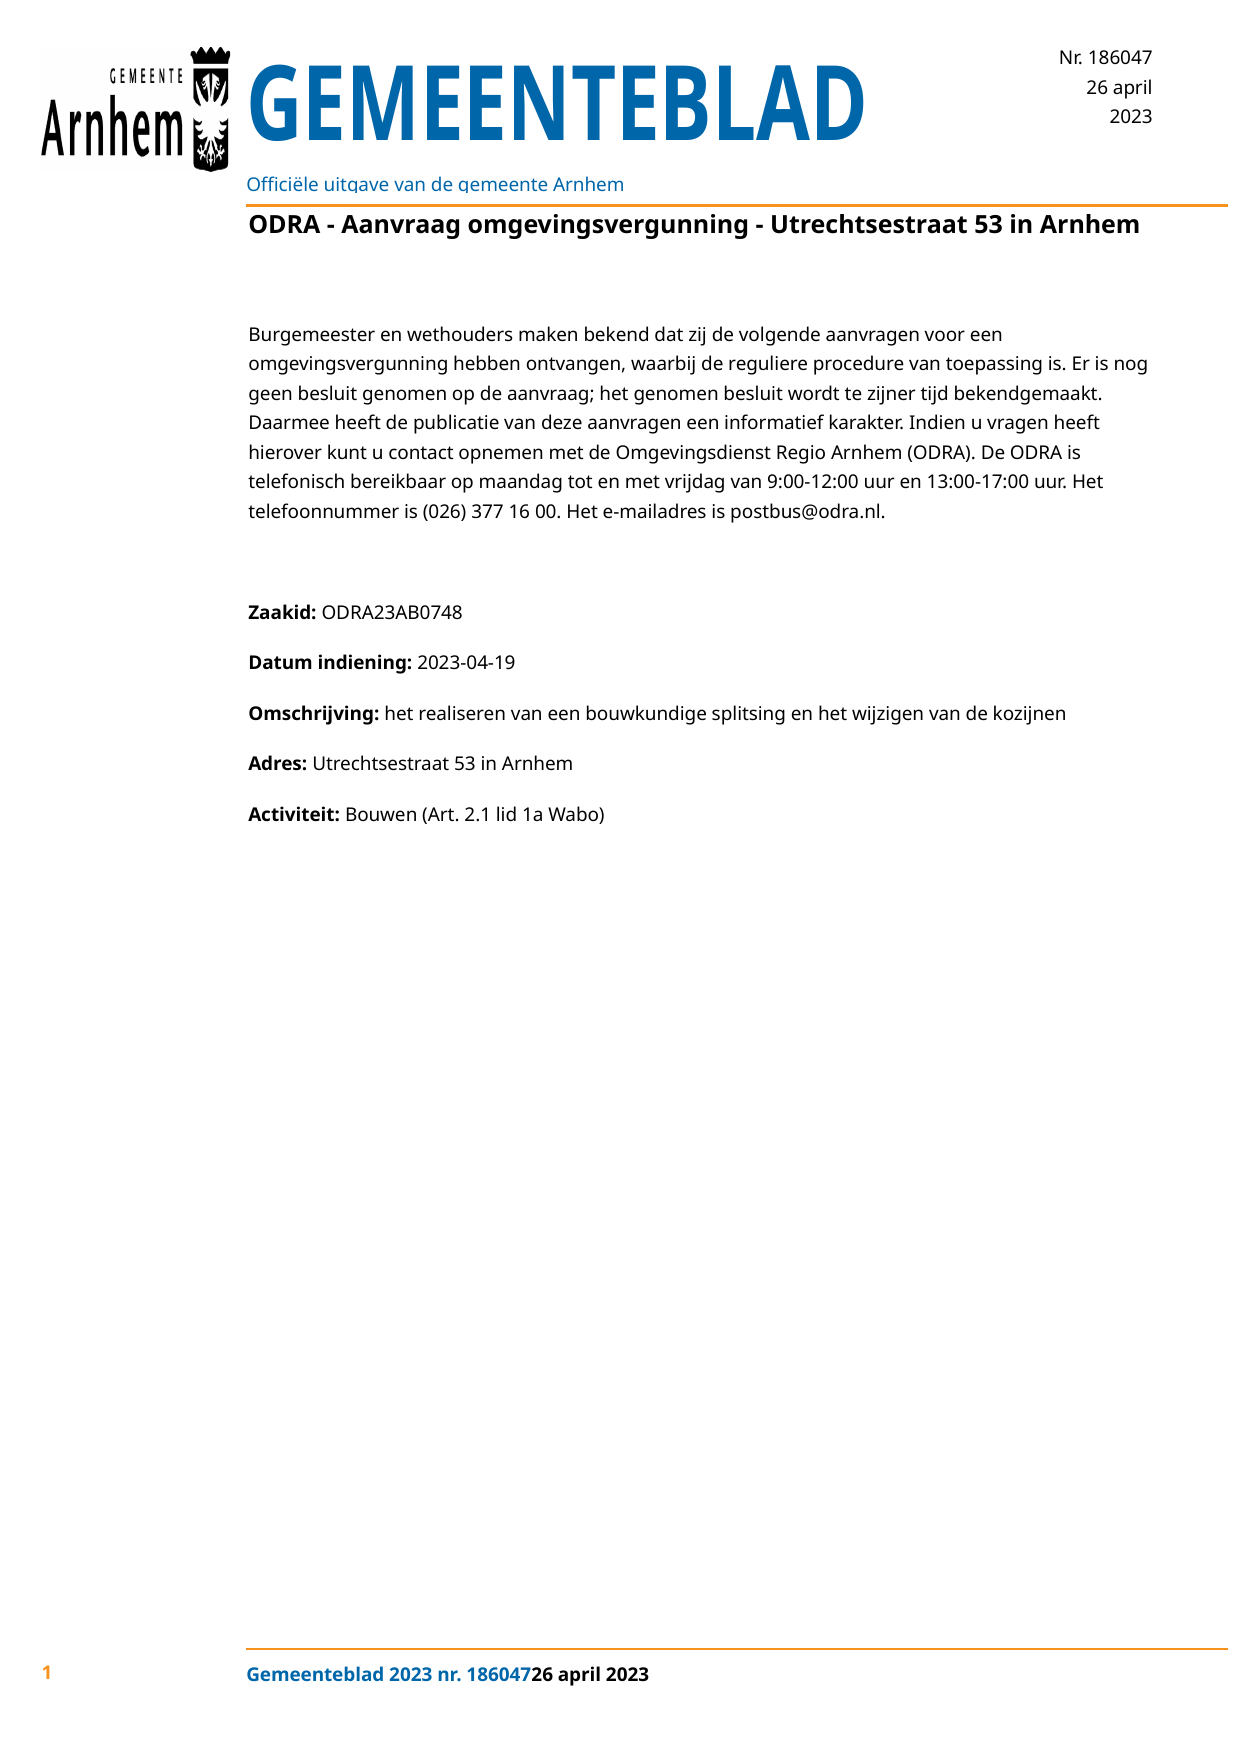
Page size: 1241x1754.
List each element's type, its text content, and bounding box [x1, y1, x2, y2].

text Adres: Utrechtsestraat 53 in Arnhem [248, 750, 1152, 776]
text Activiteit: Bouwen (Art. 2.1 lid 1a Wabo) [248, 801, 1152, 826]
picture [41, 47, 231, 172]
text Omschrijving: het realiseren van een bouwkundige splitsing en het wijzigen van de kozijnen [248, 700, 1152, 726]
text Zaakid: ODRA23AB0748 [248, 599, 1152, 625]
text ODRA - Aanvraag omgevingsvergunning - Utrechtsestraat 53 in Arnhem [248, 207, 1152, 241]
text Datum indiening: 2023-04-19 [248, 649, 1152, 675]
text Burgemeester en wethouders maken bekend dat zij de volgende aanvragen voor een omgevingsvergunning hebben ontvangen, waarbij de reguliere procedure van toepassing is. Er is nog geen besluit genomen op de aanvraag; het genomen besluit wordt te zijner tijd bekendgemaakt. Daarmee heeft de publicatie van deze aanvragen een informatief karakter. Indien u vragen heeft hierover kunt u contact opnemen met de Omgevingsdienst Regio Arnhem (ODRA). De ODRA is telefonisch bereikbaar op maandag tot en met vrijdag van 9:00-12:00 uur en 13:00-17:00 uur. Het telefoonnummer is (026) 377 16 00. Het e-mailadres is postbus@odra.nl. [248, 321, 1152, 524]
